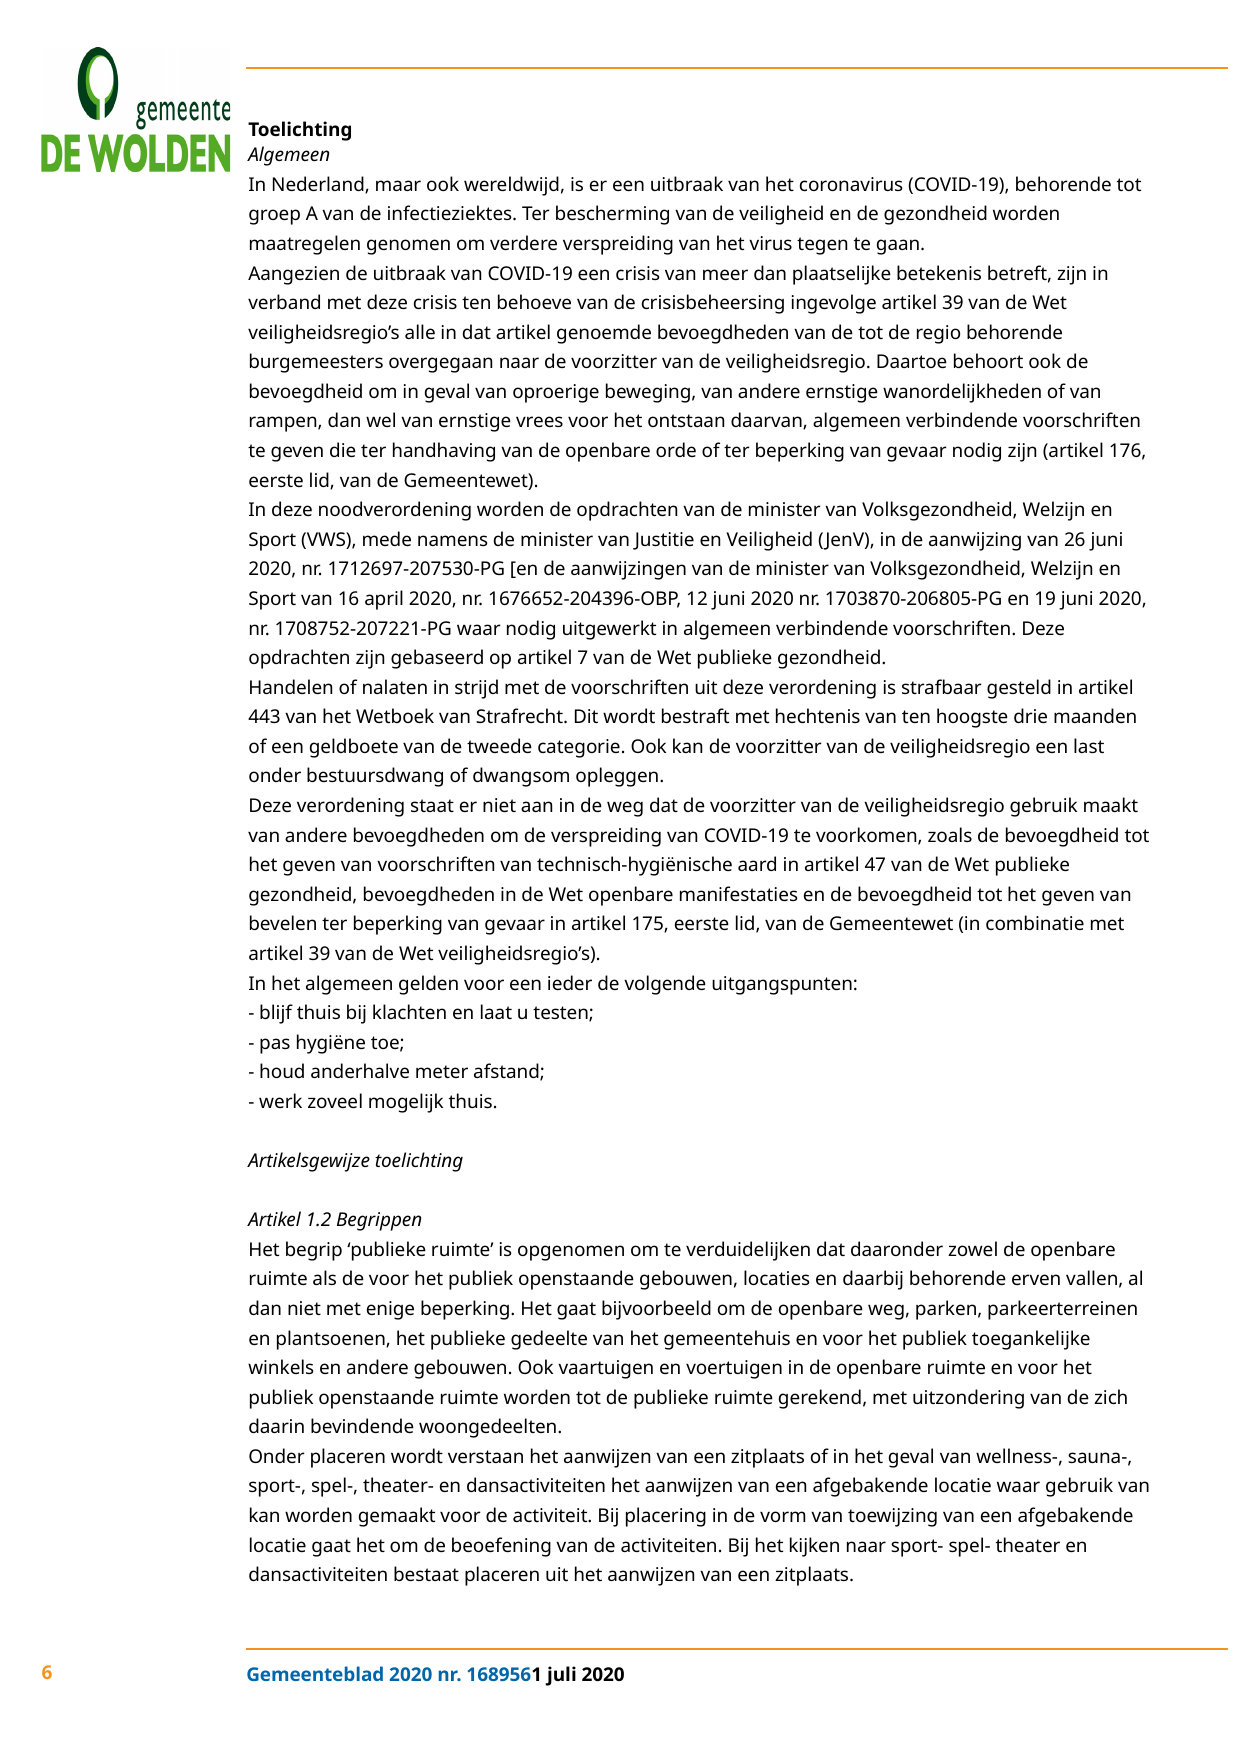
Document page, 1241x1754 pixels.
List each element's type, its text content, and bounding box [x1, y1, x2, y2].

text In deze noodverordening worden de opdrachten van de minister van Volksgezondheid, Welzijn en Sport (VWS), mede namens de minister van Justitie en Veiligheid (JenV), in de aanwijzing van 26 juni 2020, nr. 1712697-207530-PG [en de aanwijzingen van de minister van Volksgezondheid, Welzijn en Sport van 16 april 2020, nr. 1676652-204396-OBP, 12 juni 2020 nr. 1703870-206805-PG en 19 juni 2020, nr. 1708752-207221-PG waar nodig uitgewerkt in algemeen verbindende voorschriften. Deze opdrachten zijn gebaseerd op artikel 7 van de Wet publieke gezondheid. [248, 496, 1152, 670]
text Deze verordening staat er niet aan in de weg dat de voorzitter van de veiligheidsregio gebruik maakt van andere bevoegdheden om de verspreiding van COVID-19 te voorkomen, zoals de bevoegdheid tot het geven van voorschriften van technisch-hygiënische aard in artikel 47 van de Wet publieke gezondheid, bevoegdheden in de Wet openbare manifestaties en de bevoegdheid tot het geven van bevelen ter beperking van gevaar in artikel 175, eerste lid, van de Gemeentewet (in combinatie met artikel 39 van de Wet veiligheidsregio’s). [248, 792, 1152, 966]
picture [41, 47, 231, 172]
text Onder placeren wordt verstaan het aanwijzen van een zitplaats of in het geval van wellness-, sauna-, sport-, spel-, theater- en dansactiviteiten het aanwijzen van een afgebakende locatie waar gebruik van kan worden gemaakt voor de activiteit. Bij placering in de vorm van toewijzing van een afgebakende locatie gaat het om de beoefening van de activiteiten. Bij het kijken naar sport- spel- theater en dansactiviteiten bestaat placeren uit het aanwijzen van een zitplaats. [248, 1443, 1152, 1587]
text In Nederland, maar ook wereldwijd, is er een uitbraak van het coronavirus (COVID-19), behorende tot groep A van de infectieziektes. Ter bescherming van de veiligheid en de gezondheid worden maatregelen genomen om verdere verspreiding van het virus tegen te gaan. [248, 171, 1152, 256]
text Artikelsgewijze toelichting [248, 1147, 1152, 1173]
text Handelen of nalaten in strijd met de voorschriften uit deze verordening is strafbaar gesteld in artikel 443 van het Wetboek van Strafrecht. Dit wordt bestraft met hechtenis van ten hoogste drie maanden of een geldboete van de tweede categorie. Ook kan de voorzitter van de veiligheidsregio een last onder bestuursdwang of dwangsom opleggen. [248, 674, 1152, 788]
text Artikel 1.2 Begrippen [248, 1206, 1152, 1232]
text Aangezien de uitbraak van COVID-19 een crisis van meer dan plaatselijke betekenis betreft, zijn in verband met deze crisis ten behoeve van de crisisbeheersing ingevolge artikel 39 van de Wet veiligheidsregio’s alle in dat artikel genoemde bevoegdheden van de tot de regio behorende burgemeesters overgegaan naar de voorzitter van de veiligheidsregio. Daartoe behoort ook de bevoegdheid om in geval van oproerige beweging, van andere ernstige wanordelijkheden of van rampen, dan wel van ernstige vrees voor het ontstaan daarvan, algemeen verbindende voorschriften te geven die ter handhaving van de openbare orde of ter beperking van gevaar nodig zijn (artikel 176, eerste lid, van de Gemeentewet). [248, 260, 1152, 493]
text - pas hygiëne toe; [248, 1029, 1152, 1055]
text In het algemeen gelden voor een ieder de volgende uitgangspunten: [248, 970, 1152, 996]
text Toelichting [248, 116, 1152, 141]
text - blijf thuis bij klachten en laat u testen; [248, 999, 1152, 1025]
text Algemeen [248, 141, 1152, 167]
text Het begrip ‘publieke ruimte’ is opgenomen om te verduidelijken dat daaronder zowel de openbare ruimte als de voor het publiek openstaande gebouwen, locaties en daarbij behorende erven vallen, al dan niet met enige beperking. Het gaat bijvoorbeeld om de openbare weg, parken, parkeerterreinen en plantsoenen, het publieke gedeelte van het gemeentehuis en voor het publiek toegankelijke winkels en andere gebouwen. Ook vaartuigen en voertuigen in de openbare ruimte en voor het publiek openstaande ruimte worden tot de publieke ruimte gerekend, met uitzondering van de zich daarin bevindende woongedeelten. [248, 1236, 1152, 1439]
text - werk zoveel mogelijk thuis. [248, 1088, 1152, 1114]
text - houd anderhalve meter afstand; [248, 1058, 1152, 1084]
